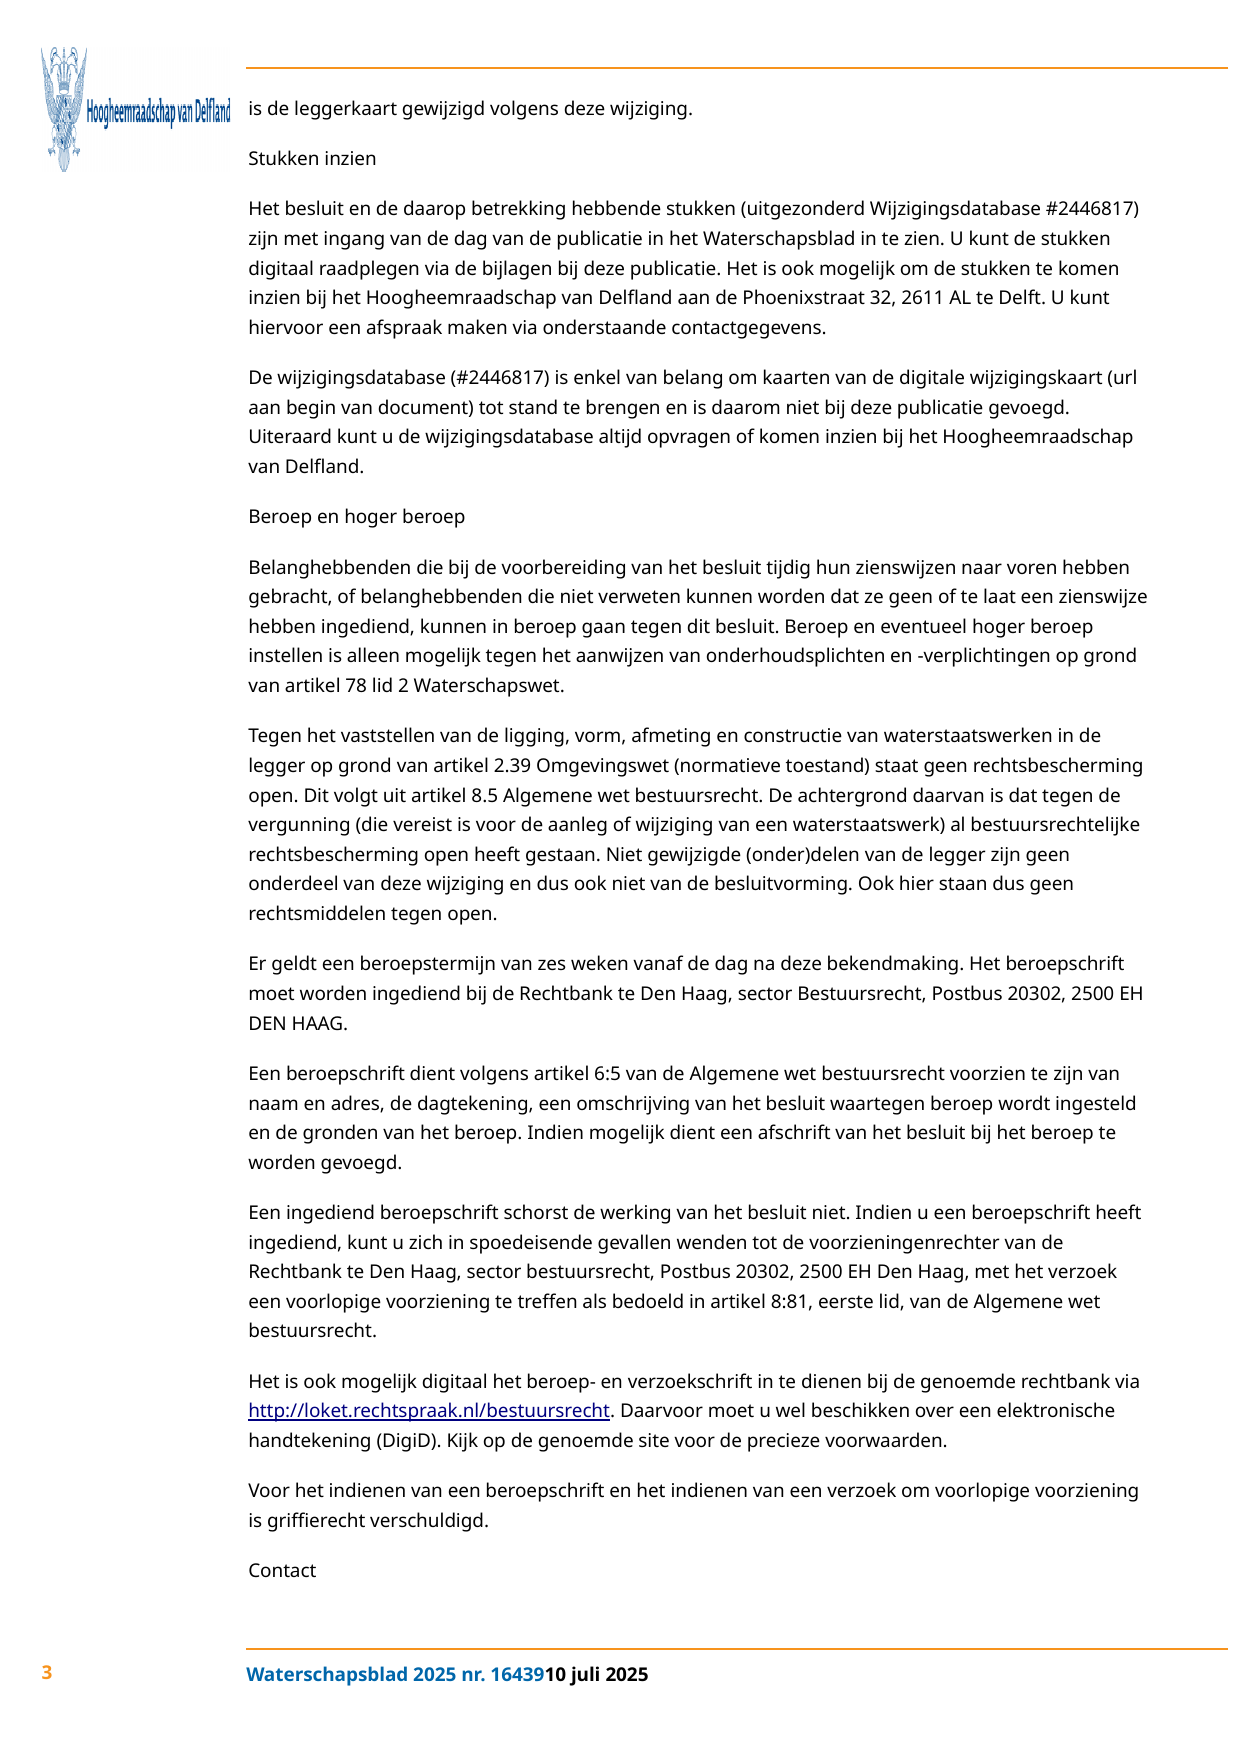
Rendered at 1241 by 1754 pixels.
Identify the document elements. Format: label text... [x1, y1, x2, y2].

picture [41, 47, 231, 172]
text Stukken inzien [248, 145, 1152, 171]
text Voor het indienen van een beroepschrift en het indienen van een verzoek om voorlopige voorziening is griffierecht verschuldigd. [248, 1478, 1152, 1533]
text De wijzigingsdatabase (#2446817) is enkel van belang om kaarten van de digitale wijzigingskaart (url aan begin van document) tot stand te brengen en is daarom niet bij deze publicatie gevoegd. Uiteraard kunt u de wijzigingsdatabase altijd opvragen of komen inzien bij het Hoogheemraadschap van Delfland. [248, 364, 1152, 479]
text is de leggerkaart gewijzigd volgens deze wijziging. [248, 95, 1152, 121]
text Het besluit en de daarop betrekking hebbende stukken (uitgezonderd Wijzigingsdatabase #2446817) zijn met ingang van de dag van de publicatie in het Waterschapsblad in te zien. U kunt de stukken digitaal raadplegen via de bijlagen bij deze publicatie. Het is ook mogelijk om de stukken te komen inzien bij het Hoogheemraadschap van Delfland aan de Phoenixstraat 32, 2611 AL te Delft. U kunt hiervoor een afspraak maken via onderstaande contactgegevens. [248, 196, 1152, 340]
text Beroep en hoger beroep [248, 503, 1152, 529]
text Een beroepschrift dient volgens artikel 6:5 van de Algemene wet bestuursrecht voorzien te zijn van naam en adres, de dagtekening, een omschrijving van het besluit waartegen beroep wordt ingesteld en de gronden van het beroep. Indien mogelijk dient een afschrift van het besluit bij het beroep te worden gevoegd. [248, 1060, 1152, 1175]
text Belanghebbenden die bij de voorbereiding van het besluit tijdig hun zienswijzen naar voren hebben gebracht, of belanghebbenden die niet verweten kunnen worden dat ze geen of te laat een zienswijze hebben ingediend, kunnen in beroep gaan tegen dit besluit. Beroep en eventueel hoger beroep instellen is alleen mogelijk tegen het aanwijzen van onderhoudsplichten en -verplichtingen op grond van artikel 78 lid 2 Waterschapswet. [248, 554, 1152, 698]
text Het is ook mogelijk digitaal het beroep- en verzoekschrift in te dienen bij de genoemde rechtbank via http://loket.rechtspraak.nl/bestuursrecht. Daarvoor moet u wel beschikken over een elektronische handtekening (DigiD). Kijk op de genoemde site voor de precieze voorwaarden. [248, 1368, 1152, 1453]
text Contact [248, 1558, 1152, 1583]
text Tegen het vaststellen van de ligging, vorm, afmeting en constructie van waterstaatswerken in de legger op grond van artikel 2.39 Omgevingswet (normatieve toestand) staat geen rechtsbescherming open. Dit volgt uit artikel 8.5 Algemene wet bestuursrecht. De achtergrond daarvan is dat tegen de vergunning (die vereist is voor de aanleg of wijziging van een waterstaatswerk) al bestuursrechtelijke rechtsbescherming open heeft gestaan. Niet gewijzigde (onder)delen van de legger zijn geen onderdeel van deze wijziging en dus ook niet van de besluitvorming. Ook hier staan dus geen rechtsmiddelen tegen open. [248, 723, 1152, 926]
text Er geldt een beroepstermijn van zes weken vanaf de dag na deze bekendmaking. Het beroepschrift moet worden ingediend bij de Rechtbank te Den Haag, sector Bestuursrecht, Postbus 20302, 2500 EH DEN HAAG. [248, 951, 1152, 1036]
text Een ingediend beroepschrift schorst de werking van het besluit niet. Indien u een beroepschrift heeft ingediend, kunt u zich in spoedeisende gevallen wenden tot de voorzieningenrechter van de Rechtbank te Den Haag, sector bestuursrecht, Postbus 20302, 2500 EH Den Haag, met het verzoek een voorlopige voorziening te treffen als bedoeld in artikel 8:81, eerste lid, van de Algemene wet bestuursrecht. [248, 1199, 1152, 1343]
